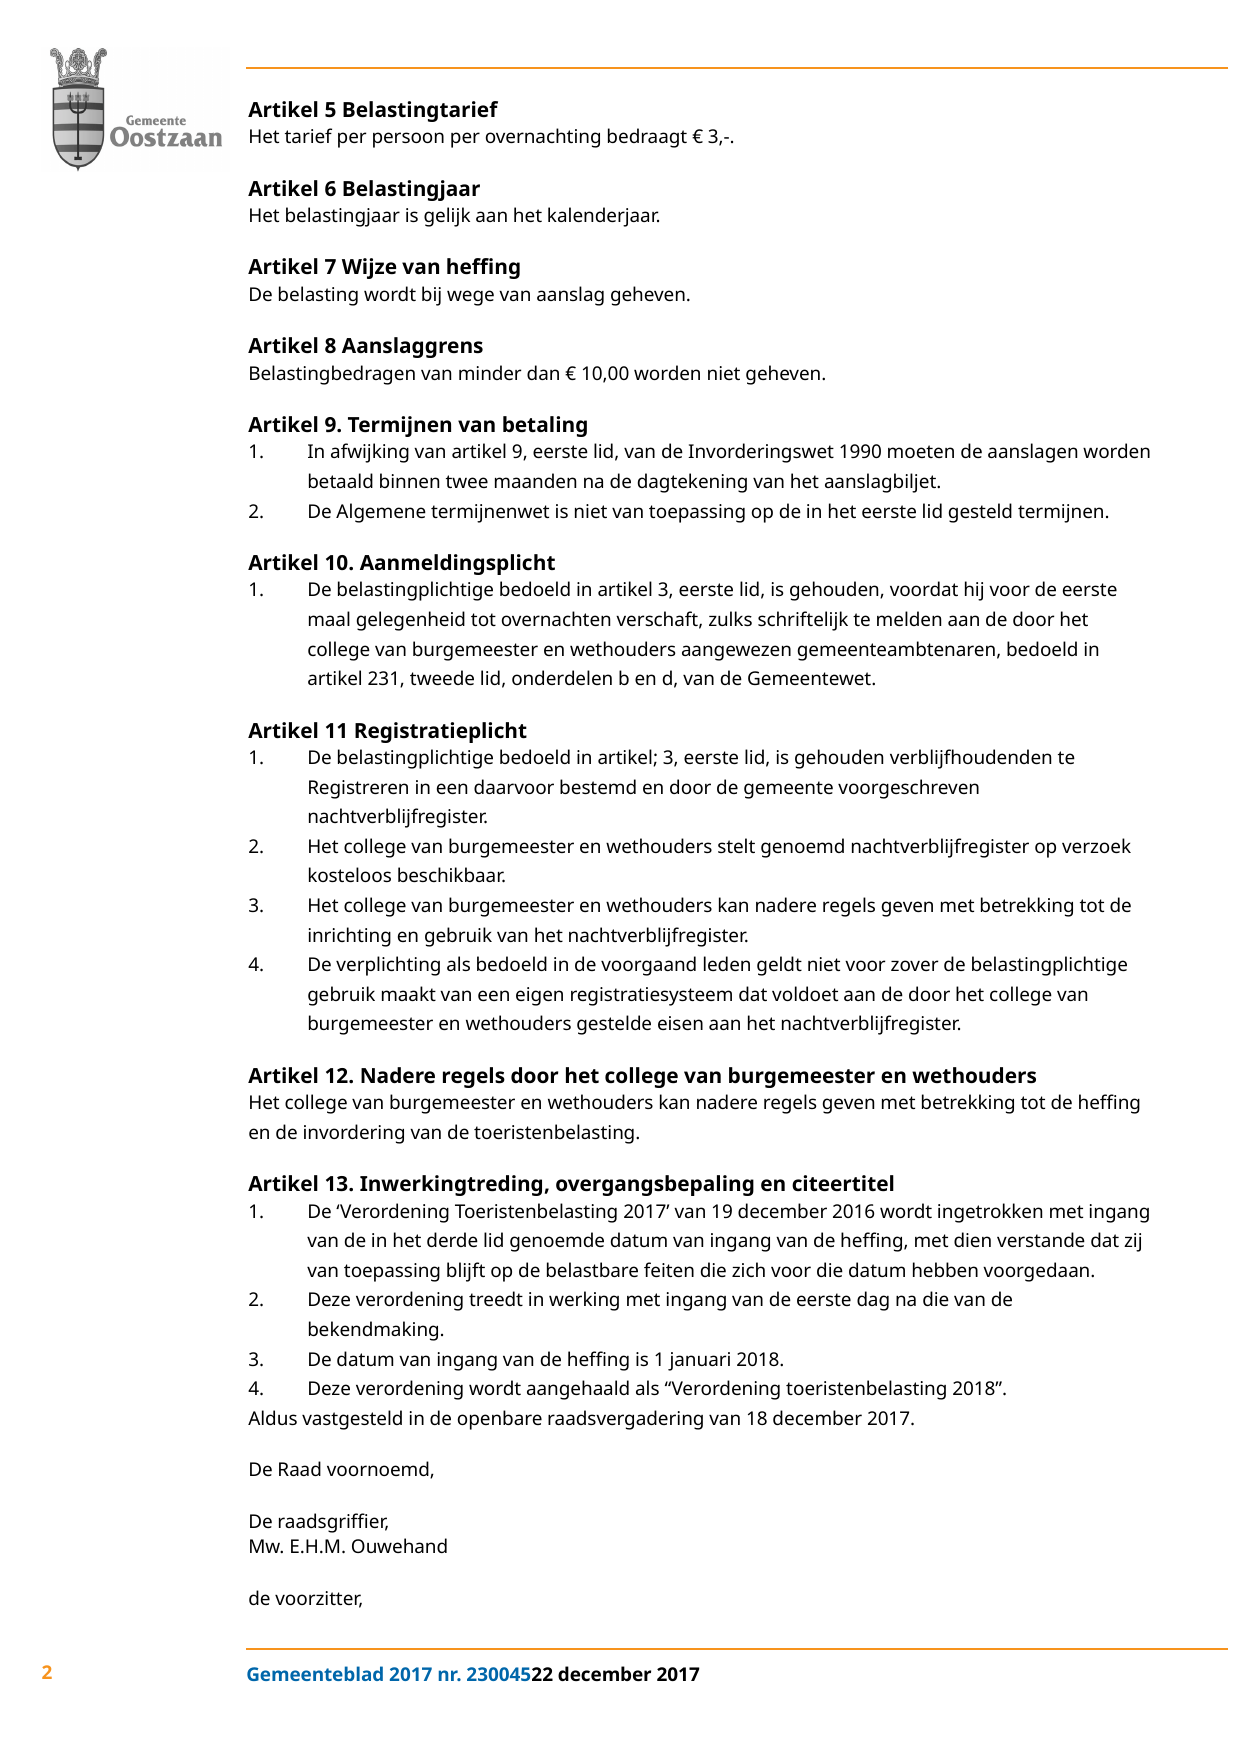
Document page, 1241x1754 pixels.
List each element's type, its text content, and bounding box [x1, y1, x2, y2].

text Het belastingjaar is gelijk aan het kalenderjaar. [248, 202, 1152, 228]
text De belasting wordt bij wege van aanslag geheven. [248, 281, 1152, 307]
picture [41, 47, 231, 172]
text De Raad voornoemd, [248, 1456, 1152, 1482]
text Het college van burgemeester en wethouders kan nadere regels geven met betrekking tot de heffing en de invordering van de toeristenbelasting. [248, 1089, 1152, 1145]
list De verplichting als bedoeld in de voorgaand leden geldt niet voor zover de belastingplichtige gebruik maakt van een eigen registratiesysteem dat voldoet aan de door het college van burgemeester en wethouders gestelde eisen aan het nachtverblijfregister. [248, 951, 1152, 1036]
text Artikel 7 Wijze van heffing [248, 252, 1152, 281]
text Artikel 9. Termijnen van betaling [248, 410, 1152, 439]
list Deze verordening treedt in werking met ingang van de eerste dag na die van de bekendmaking. [248, 1287, 1152, 1342]
text Het tarief per persoon per overnachting bedraagt € 3,-. [248, 123, 1152, 149]
text Belastingbedragen van minder dan € 10,00 worden niet geheven. [248, 360, 1152, 386]
text Artikel 5 Belastingtarief [248, 95, 1152, 123]
list In afwijking van artikel 9, eerste lid, van de Invorderingswet 1990 moeten de aanslagen worden betaald binnen twee maanden na de dagtekening van het aanslagbiljet. [248, 439, 1152, 494]
text De raadsgriffier, [248, 1508, 1152, 1533]
text Artikel 11 Registratieplicht [248, 716, 1152, 744]
text Artikel 13. Inwerkingtreding, overgangsbepaling en citeertitel [248, 1169, 1152, 1198]
text Aldus vastgesteld in de openbare raadsvergadering van 18 december 2017. [248, 1405, 1152, 1431]
list Het college van burgemeester en wethouders kan nadere regels geven met betrekking tot de inrichting en gebruik van het nachtverblijfregister. [248, 892, 1152, 947]
text Mw. E.H.M. Ouwehand [248, 1533, 1152, 1559]
text Artikel 6 Belastingjaar [248, 174, 1152, 202]
text Artikel 8 Aanslaggrens [248, 331, 1152, 360]
list De Algemene termijnenwet is niet van toepassing op de in het eerste lid gesteld termijnen. [248, 498, 1152, 523]
list De belastingplichtige bedoeld in artikel; 3, eerste lid, is gehouden verblijfhoudenden te Registreren in een daarvoor bestemd en door de gemeente voorgeschreven nachtverblijfregister. [248, 744, 1152, 829]
list De belastingplichtige bedoeld in artikel 3, eerste lid, is gehouden, voordat hij voor de eerste maal gelegenheid tot overnachten verschaft, zulks schriftelijk te melden aan de door het college van burgemeester en wethouders aangewezen gemeenteambtenaren, bedoeld in artikel 231, tweede lid, onderdelen b en d, van de Gemeentewet. [248, 577, 1152, 691]
text de voorzitter, [248, 1585, 1152, 1611]
list De ‘Verordening Toeristenbelasting 2017’ van 19 december 2016 wordt ingetrokken met ingang van de in het derde lid genoemde datum van ingang van de heffing, met dien verstande dat zij van toepassing blijft op de belastbare feiten die zich voor die datum hebben voorgedaan. [248, 1198, 1152, 1283]
text Artikel 12. Nadere regels door het college van burgemeester en wethouders [248, 1061, 1152, 1089]
text Artikel 10. Aanmeldingsplicht [248, 548, 1152, 577]
list Het college van burgemeester en wethouders stelt genoemd nachtverblijfregister op verzoek kosteloos beschikbaar. [248, 833, 1152, 888]
list De datum van ingang van de heffing is 1 januari 2018. [248, 1346, 1152, 1371]
list Deze verordening wordt aangehaald als “Verordening toeristenbelasting 2018”. [248, 1375, 1152, 1401]
